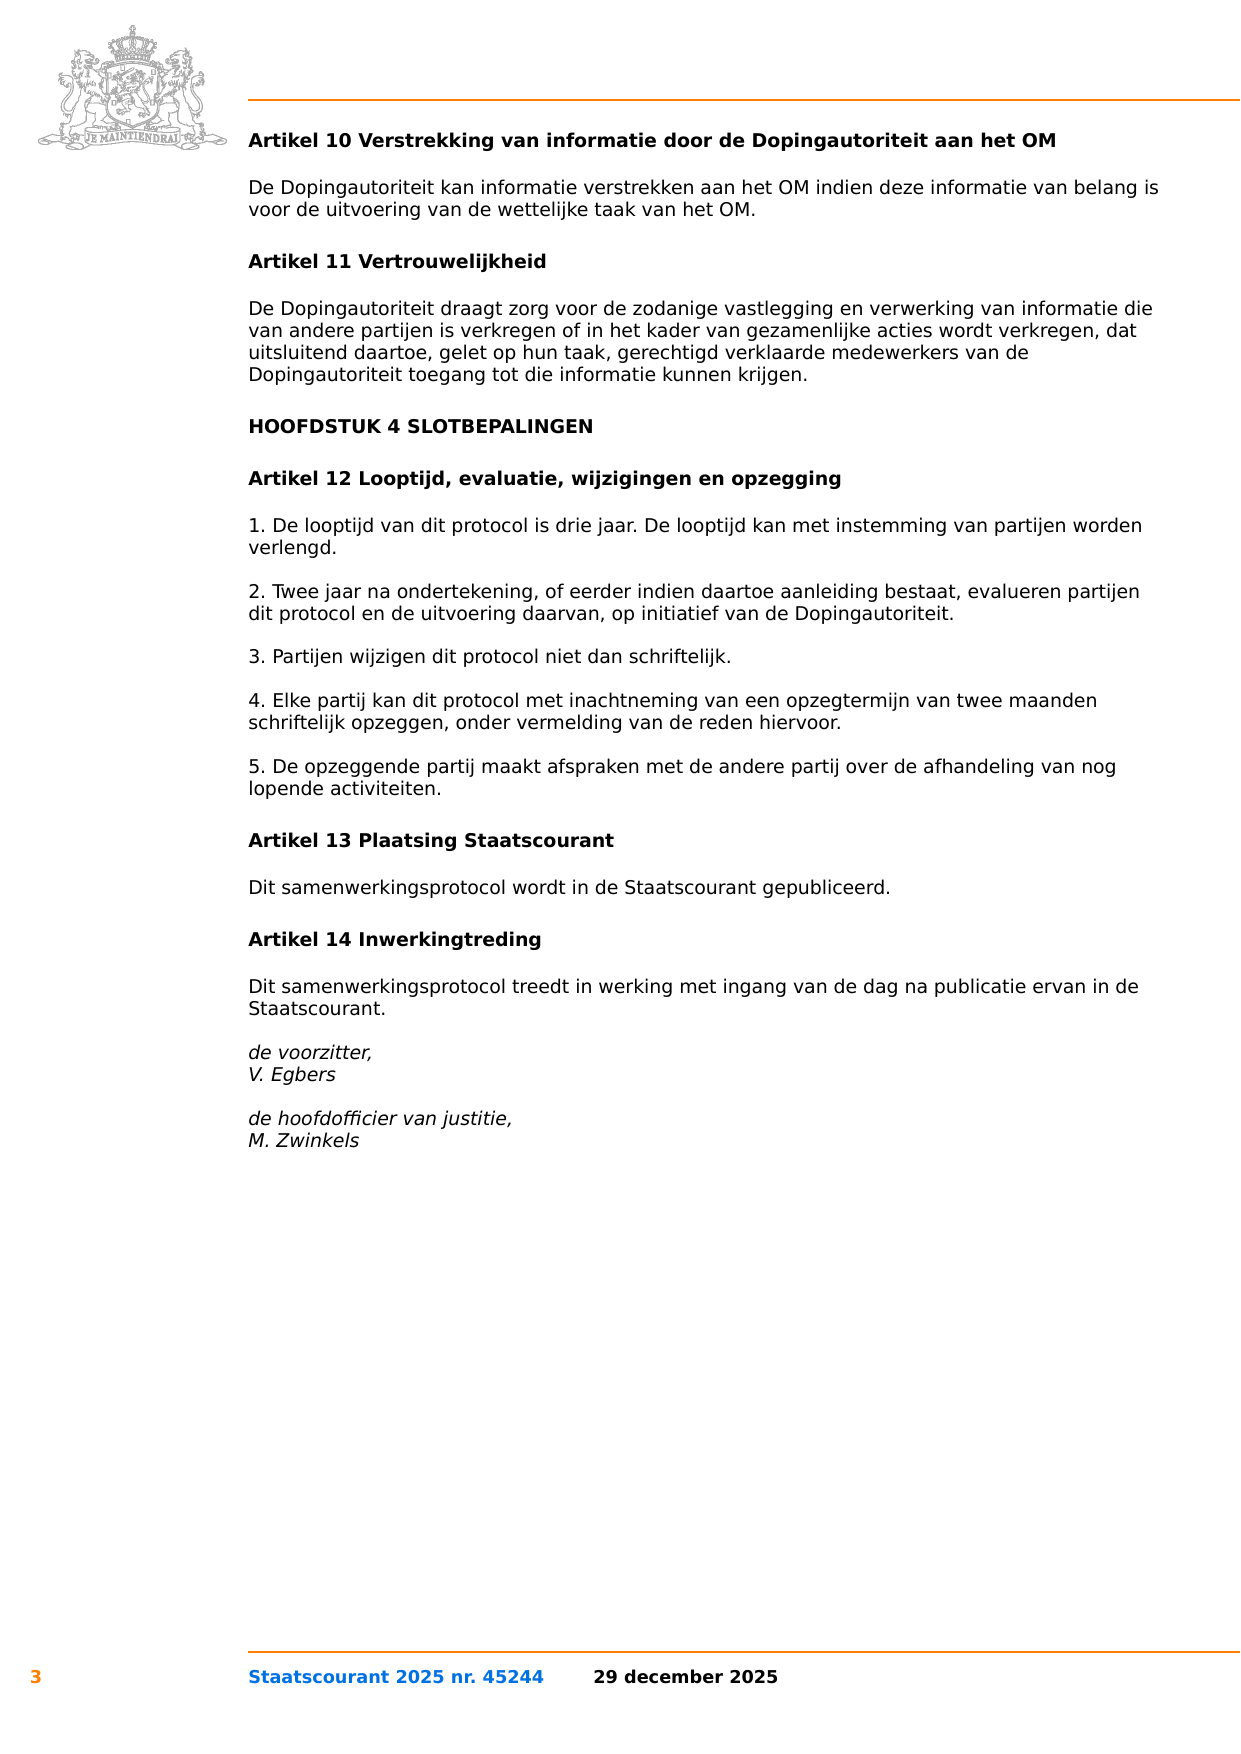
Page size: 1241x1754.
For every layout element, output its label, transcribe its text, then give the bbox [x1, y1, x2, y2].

text De Dopingautoriteit kan informatie verstrekken aan het OM indien deze informatie van belang is voor de uitvoering van de wettelijke taak van het OM. [248, 177, 1163, 221]
subtitle HOOFDSTUK 4 SLOTBEPALINGEN [248, 416, 1163, 438]
text De Dopingautoriteit draagt zorg voor de zodanige vastlegging en verwerking van informatie die van andere partijen is verkregen of in het kader van gezamenlijke acties wordt verkregen, dat uitsluitend daartoe, gelet op hun taak, gerechtigd verklaarde medewerkers van de Dopingautoriteit toegang tot die informatie kunnen krijgen. [248, 298, 1163, 386]
text 4. Elke partij kan dit protocol met inachtneming van een opzegtermijn van twee maanden schriftelijk opzeggen, onder vermelding van de reden hiervoor. [248, 690, 1163, 734]
text de hoofdofficier van justitie, M. Zwinkels [248, 1108, 1163, 1152]
picture [38, 25, 227, 150]
text 3. Partijen wijzigen dit protocol niet dan schriftelijk. [248, 646, 1163, 668]
text 2. Twee jaar na ondertekening, of eerder indien daartoe aanleiding bestaat, evalueren partijen dit protocol en de uitvoering daarvan, op initiatief van de Dopingautoriteit. [248, 581, 1163, 624]
text 1. De looptijd van dit protocol is drie jaar. De looptijd kan met instemming van partijen worden verlengd. [248, 515, 1163, 559]
text de voorzitter, V. Egbers [248, 1042, 1163, 1086]
subtitle Artikel 11 Vertrouwelijkheid [248, 251, 1163, 273]
text 5. De opzeggende partij maakt afspraken met de andere partij over de afhandeling van nog lopende activiteiten. [248, 756, 1163, 800]
subtitle Artikel 10 Verstrekking van informatie door de Dopingautoriteit aan het OM [248, 130, 1163, 152]
text Dit samenwerkingsprotocol treedt in werking met ingang van de dag na publicatie ervan in de Staatscourant. [248, 976, 1163, 1020]
subtitle Artikel 14 Inwerkingtreding [248, 929, 1163, 951]
subtitle Artikel 13 Plaatsing Staatscourant [248, 830, 1163, 852]
text Dit samenwerkingsprotocol wordt in de Staatscourant gepubliceerd. [248, 877, 1163, 899]
subtitle Artikel 12 Looptijd, evaluatie, wijzigingen en opzegging [248, 468, 1163, 490]
